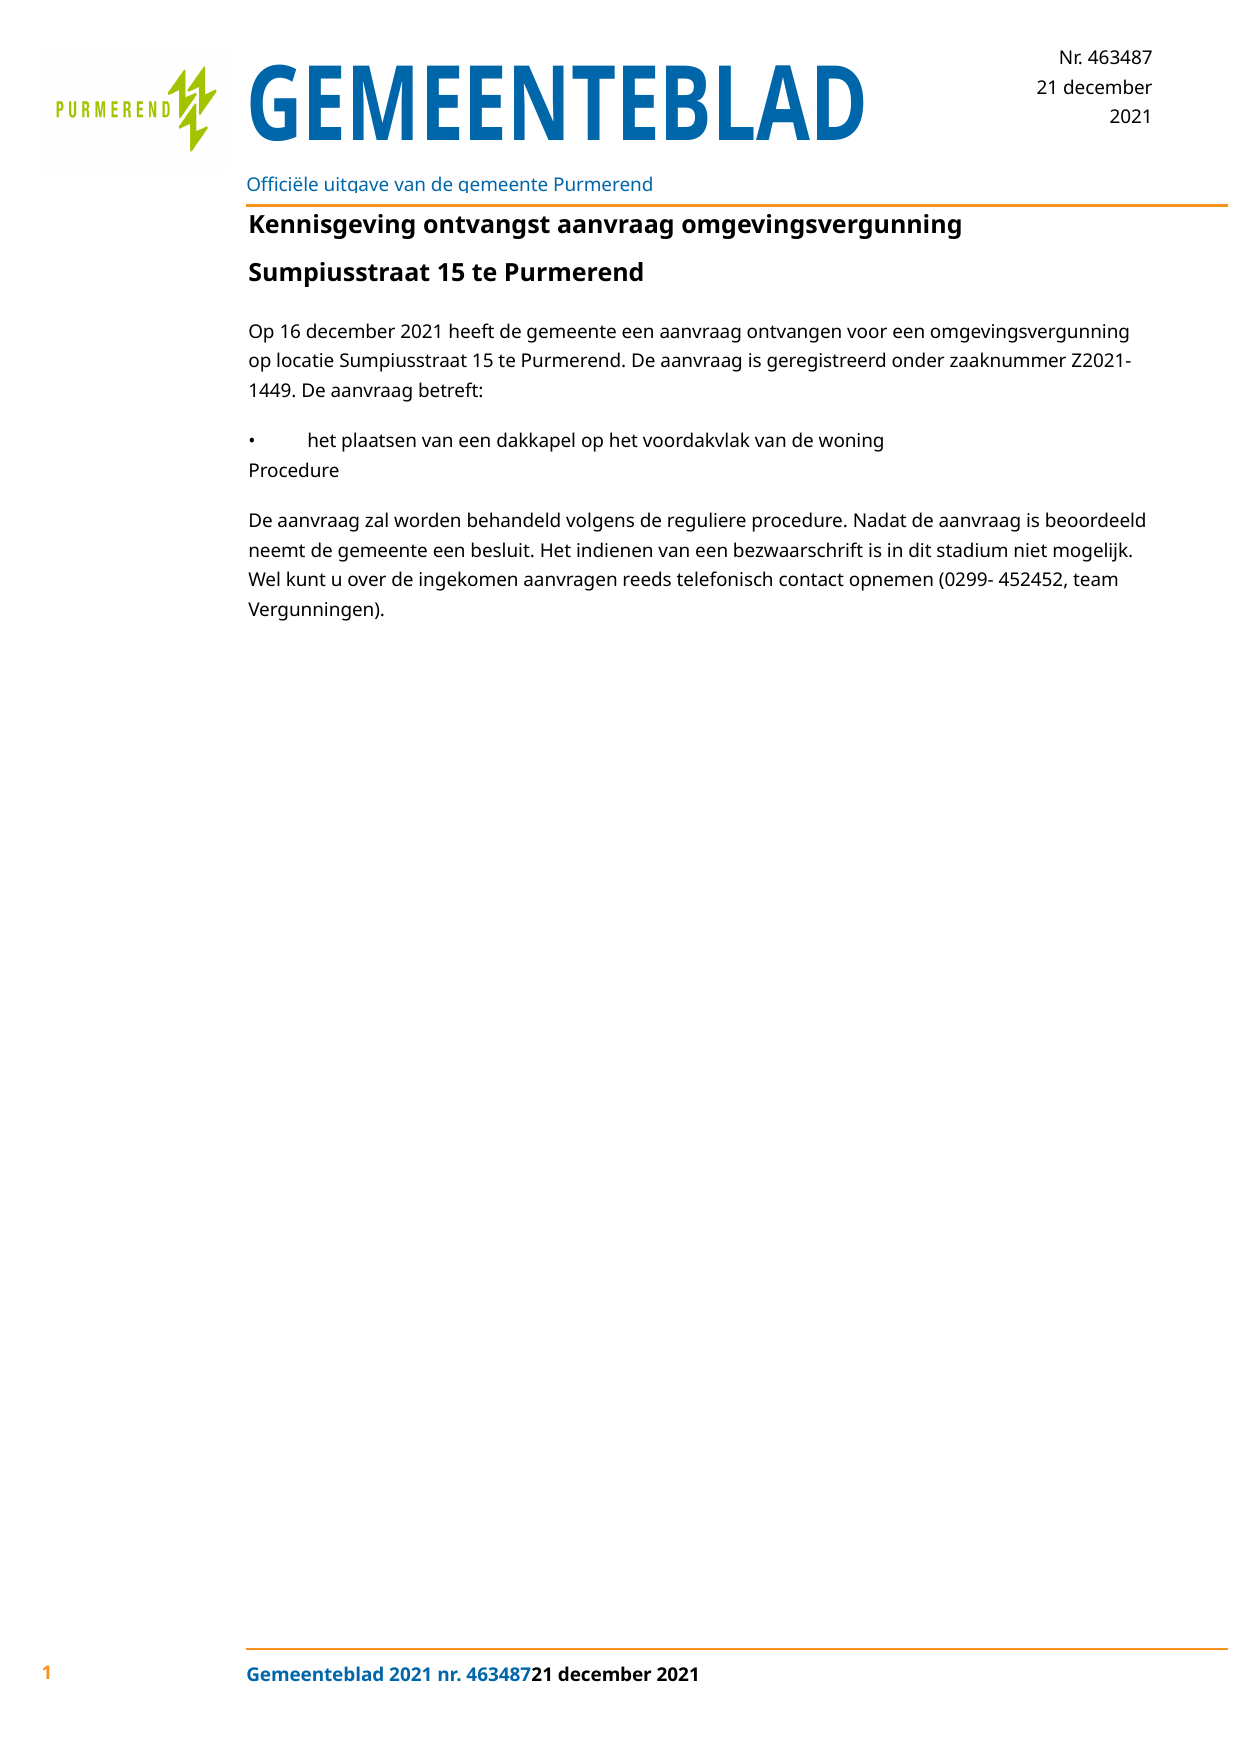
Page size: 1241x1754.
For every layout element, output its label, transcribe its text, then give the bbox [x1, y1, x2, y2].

text Kennisgeving ontvangst aanvraag omgevingsvergunning Sumpiusstraat 15 te Purmerend [248, 207, 1152, 288]
text Op 16 december 2021 heeft de gemeente een aanvraag ontvangen voor een omgevingsvergunning op locatie Sumpiusstraat 15 te Purmerend. De aanvraag is geregistreerd onder zaaknummer Z2021-1449. De aanvraag betreft: [248, 318, 1152, 403]
list het plaatsen van een dakkapel op het voordakvlak van de woning [248, 427, 1152, 453]
text Procedure [248, 457, 1152, 483]
text De aanvraag zal worden behandeld volgens de reguliere procedure. Nadat de aanvraag is beoordeeld neemt de gemeente een besluit. Het indienen van een bezwaarschrift is in dit stadium niet mogelijk. Wel kunt u over de ingekomen aanvragen reeds telefonisch contact opnemen (0299- 452452, team Vergunningen). [248, 507, 1152, 622]
picture [41, 47, 231, 172]
